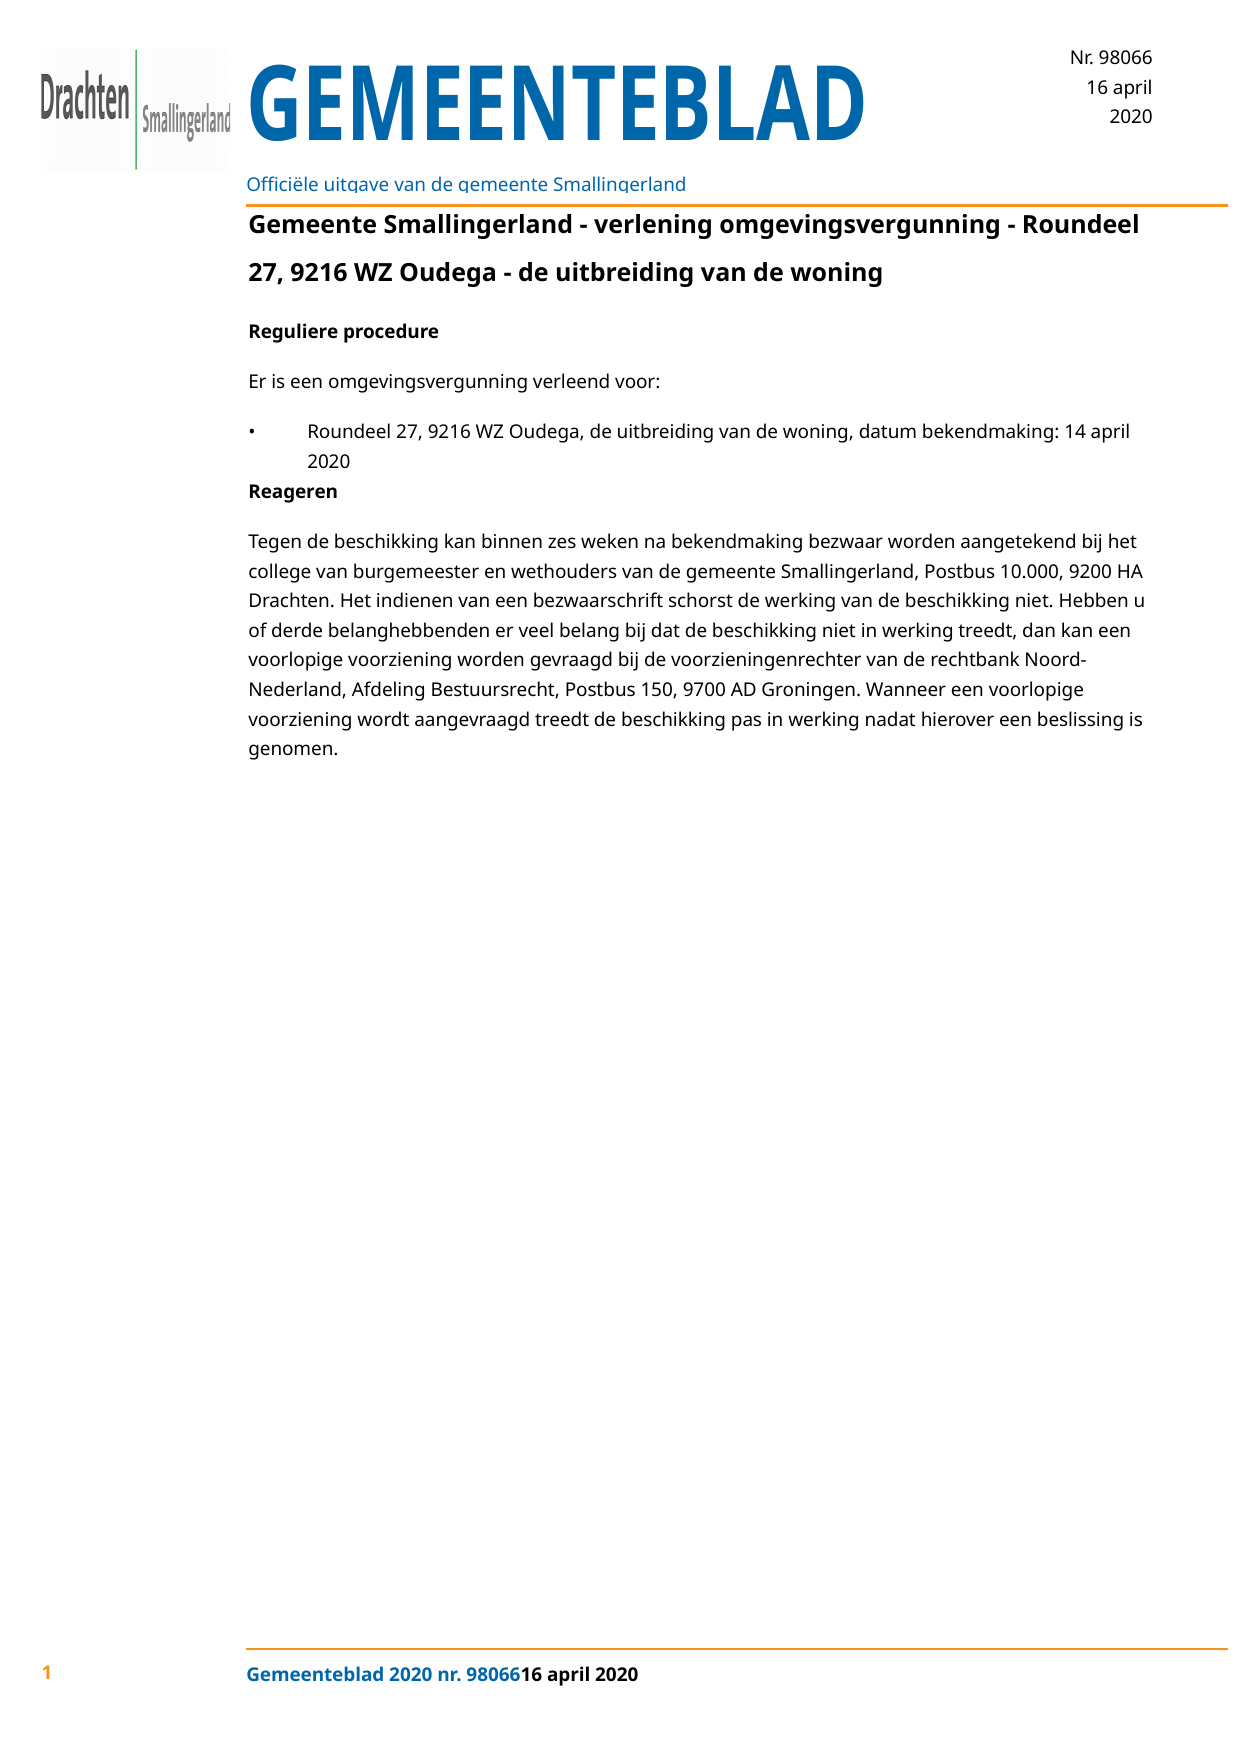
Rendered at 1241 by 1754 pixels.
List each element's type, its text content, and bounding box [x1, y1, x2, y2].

list Roundeel 27, 9216 WZ Oudega, de uitbreiding van de woning, datum bekendmaking: 14 april 2020 [248, 419, 1152, 474]
text Reageren [248, 478, 1152, 504]
picture [41, 47, 231, 172]
text Reguliere procedure [248, 318, 1152, 344]
text Gemeente Smallingerland - verlening omgevingsvergunning - Roundeel 27, 9216 WZ Oudega - de uitbreiding van de woning [248, 207, 1152, 288]
text Tegen de beschikking kan binnen zes weken na bekendmaking bezwaar worden aangetekend bij het college van burgemeester en wethouders van de gemeente Smallingerland, Postbus 10.000, 9200 HA Drachten. Het indienen van een bezwaarschrift schorst de werking van de beschikking niet. Hebben u of derde belanghebbenden er veel belang bij dat de beschikking niet in werking treedt, dan kan een voorlopige voorziening worden gevraagd bij de voorzieningenrechter van de rechtbank Noord-Nederland, Afdeling Bestuursrecht, Postbus 150, 9700 AD Groningen. Wanneer een voorlopige voorziening wordt aangevraagd treedt de beschikking pas in werking nadat hierover een beslissing is genomen. [248, 528, 1152, 761]
text Er is een omgevingsvergunning verleend voor: [248, 368, 1152, 394]
